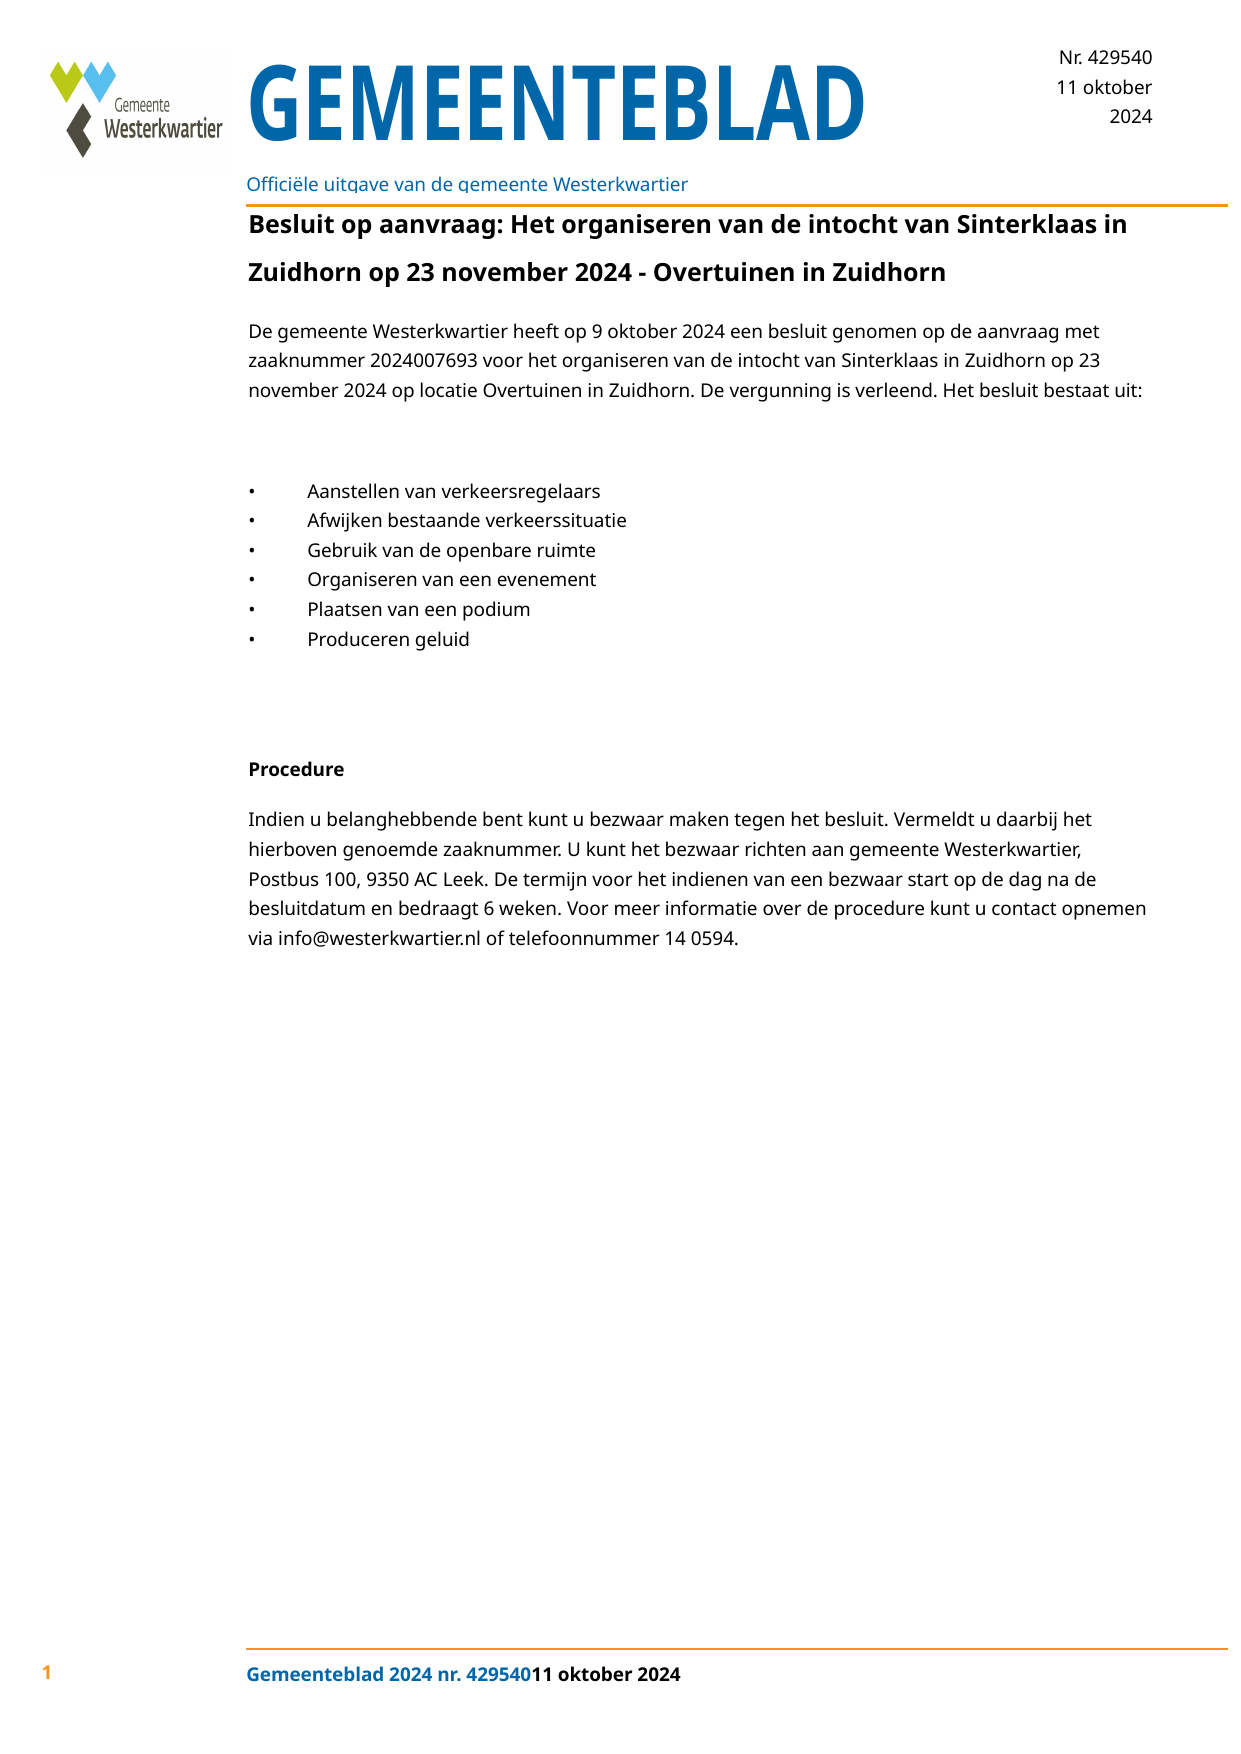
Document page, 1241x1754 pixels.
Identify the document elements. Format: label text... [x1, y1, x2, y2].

list Organiseren van een evenement [248, 567, 1152, 592]
text Indien u belanghebbende bent kunt u bezwaar maken tegen het besluit. Vermeldt u daarbij het hierboven genoemde zaaknummer. U kunt het bezwaar richten aan gemeente Westerkwartier, Postbus 100, 9350 AC Leek. De termijn voor het indienen van een bezwaar start op de dag na de besluitdatum en bedraagt 6 weken. Voor meer informatie over de procedure kunt u contact opnemen via info@westerkwartier.nl of telefoonnummer 14 0594. [248, 807, 1152, 951]
list Produceren geluid [248, 626, 1152, 652]
picture [41, 47, 231, 172]
list Gebruik van de openbare ruimte [248, 537, 1152, 563]
text Procedure [248, 756, 1152, 782]
text De gemeente Westerkwartier heeft op 9 oktober 2024 een besluit genomen op de aanvraag met zaaknummer 2024007693 voor het organiseren van de intocht van Sinterklaas in Zuidhorn op 23 november 2024 op locatie Overtuinen in Zuidhorn. De vergunning is verleend. Het besluit bestaat uit: [248, 318, 1152, 403]
list Afwijken bestaande verkeerssituatie [248, 507, 1152, 533]
list Plaatsen van een podium [248, 596, 1152, 622]
text Besluit op aanvraag: Het organiseren van de intocht van Sinterklaas in Zuidhorn op 23 november 2024 - Overtuinen in Zuidhorn [248, 207, 1152, 288]
list Aanstellen van verkeersregelaars [248, 478, 1152, 504]
